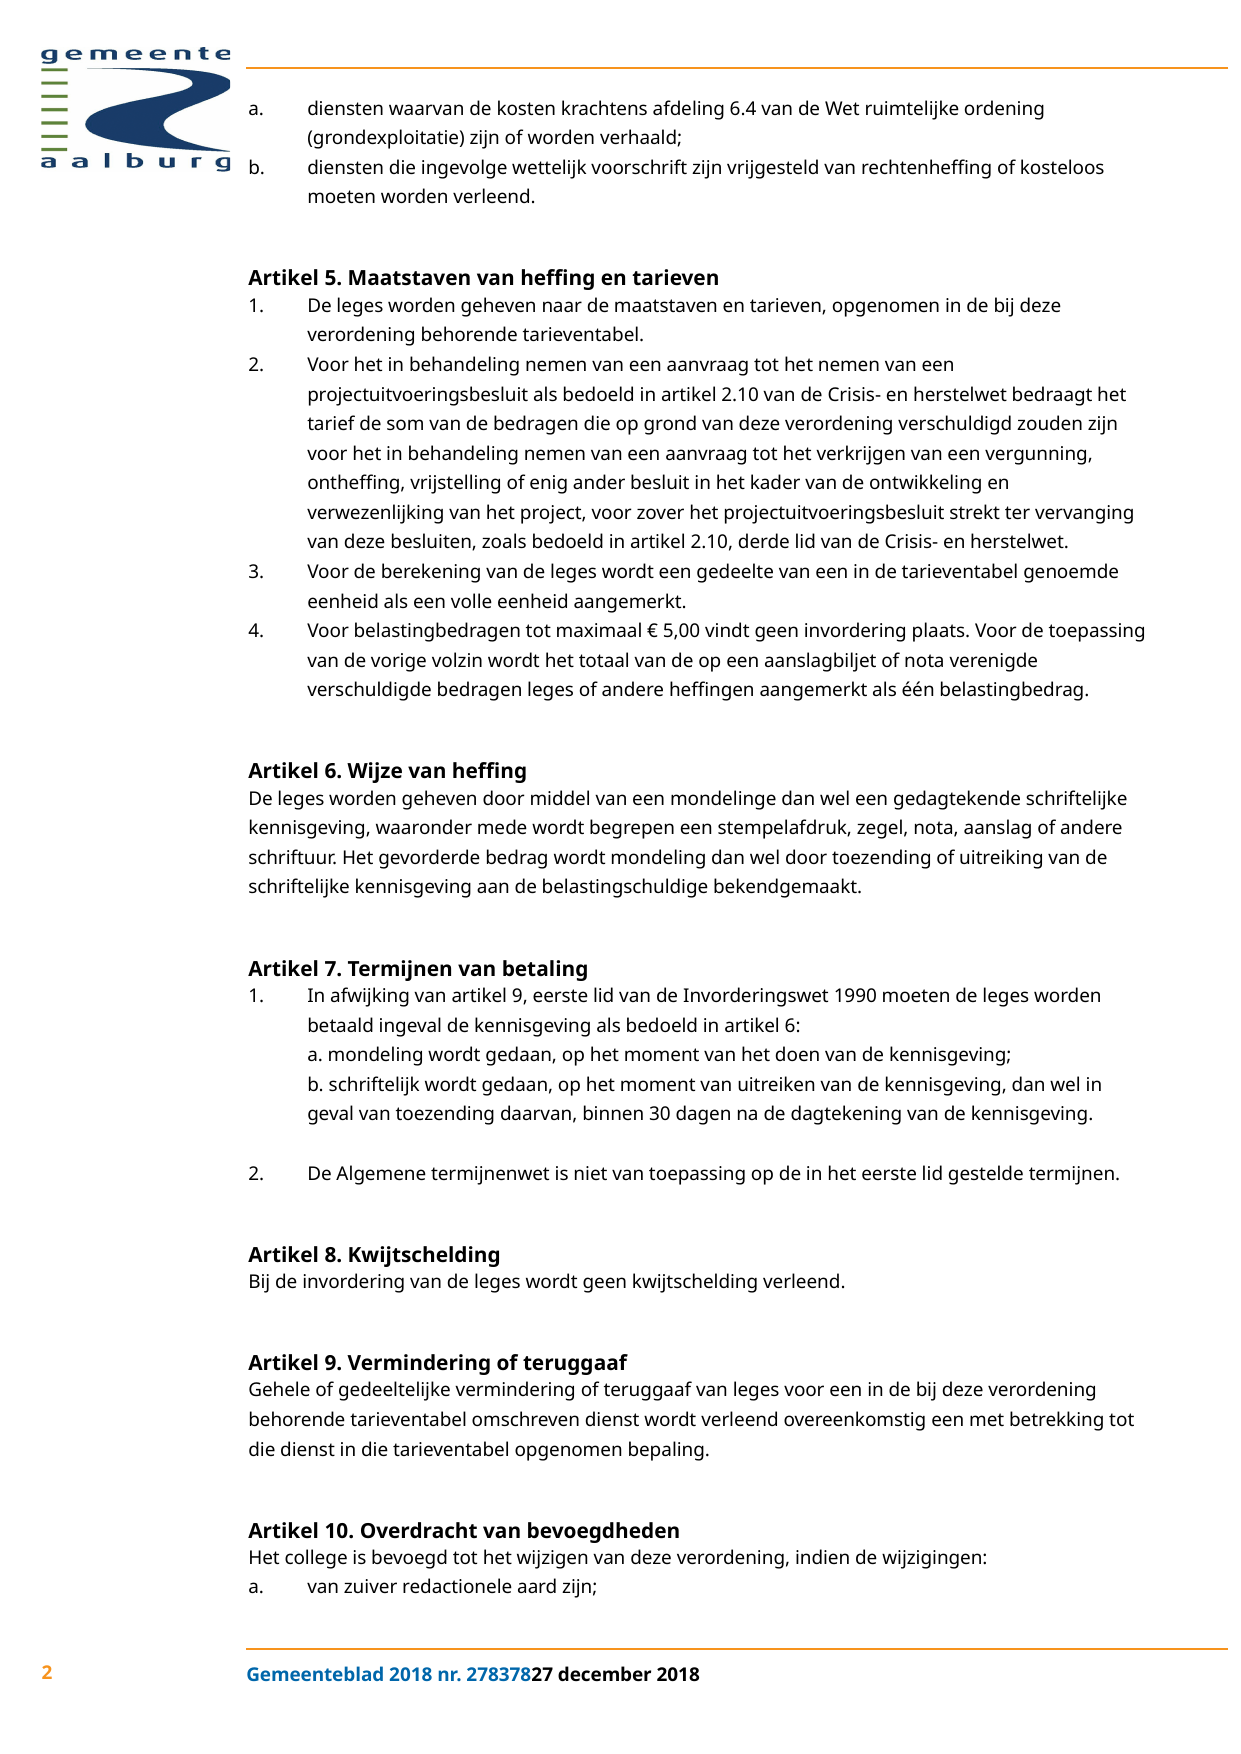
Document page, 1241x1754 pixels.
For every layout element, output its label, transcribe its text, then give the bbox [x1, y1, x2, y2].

text Bij de invordering van de leges wordt geen kwijtschelding verleend. [248, 1268, 1152, 1294]
list Voor de berekening van de leges wordt een gedeelte van een in de tarieventabel genoemde eenheid als een volle eenheid aangemerkt. [248, 558, 1152, 613]
text Artikel 8. Kwijtschelding [248, 1240, 1152, 1268]
list a. mondeling wordt gedaan, op het moment van het doen van de kennisgeving; [248, 1041, 1152, 1067]
text Artikel 9. Vermindering of teruggaaf [248, 1348, 1152, 1377]
list In afwijking van artikel 9, eerste lid van de Invorderingswet 1990 moeten de leges worden betaald ingeval de kennisgeving als bedoeld in artikel 6: [248, 982, 1152, 1037]
text Artikel 6. Wijze van heffing [248, 757, 1152, 785]
list Voor het in behandeling nemen van een aanvraag tot het nemen van een projectuitvoeringsbesluit als bedoeld in artikel 2.10 van de Crisis- en herstelwet bedraagt het tarief de som van de bedragen die op grond van deze verordening verschuldigd zouden zijn voor het in behandeling nemen van een aanvraag tot het verkrijgen van een vergunning, ontheffing, vrijstelling of enig ander besluit in het kader van de ontwikkeling en verwezenlijking van het project, voor zover het projectuitvoeringsbesluit strekt ter vervanging van deze besluiten, zoals bedoeld in artikel 2.10, derde lid van de Crisis- en herstelwet. [248, 351, 1152, 554]
list diensten die ingevolge wettelijk voorschrift zijn vrijgesteld van rechtenheffing of kosteloos moeten worden verleend. [248, 154, 1152, 209]
text Het college is bevoegd tot het wijzigen van deze verordening, indien de wijzigingen: [248, 1544, 1152, 1570]
list b. schriftelijk wordt gedaan, op het moment van uitreiken van de kennisgeving, dan wel in geval van toezending daarvan, binnen 30 dagen na de dagtekening van de kennisgeving. [248, 1071, 1152, 1126]
text Artikel 7. Termijnen van betaling [248, 954, 1152, 982]
text Artikel 10. Overdracht van bevoegdheden [248, 1516, 1152, 1544]
list De Algemene termijnenwet is niet van toepassing op de in het eerste lid gestelde termijnen. [248, 1160, 1152, 1185]
text Artikel 5. Maatstaven van heffing en tarieven [248, 263, 1152, 292]
picture [41, 47, 231, 172]
text De leges worden geheven door middel van een mondelinge dan wel een gedagtekende schriftelijke kennisgeving, waaronder mede wordt begrepen een stempelafdruk, zegel, nota, aanslag of andere schriftuur. Het gevorderde bedrag wordt mondeling dan wel door toezending of uitreiking van de schriftelijke kennisgeving aan de belastingschuldige bekendgemaakt. [248, 785, 1152, 899]
list van zuiver redactionele aard zijn; [248, 1574, 1152, 1599]
text Gehele of gedeeltelijke vermindering of teruggaaf van leges voor een in de bij deze verordening behorende tarieventabel omschreven dienst wordt verleend overeenkomstig een met betrekking tot die dienst in die tarieventabel opgenomen bepaling. [248, 1377, 1152, 1461]
list diensten waarvan de kosten krachtens afdeling 6.4 van de Wet ruimtelijke ordening (grondexploitatie) zijn of worden verhaald; [248, 95, 1152, 150]
list De leges worden geheven naar de maatstaven en tarieven, opgenomen in de bij deze verordening behorende tarieventabel. [248, 292, 1152, 347]
list Voor belastingbedragen tot maximaal € 5,00 vindt geen invordering plaats. Voor de toepassing van de vorige volzin wordt het totaal van de op een aanslagbiljet of nota verenigde verschuldigde bedragen leges of andere heffingen aangemerkt als één belastingbedrag. [248, 617, 1152, 702]
